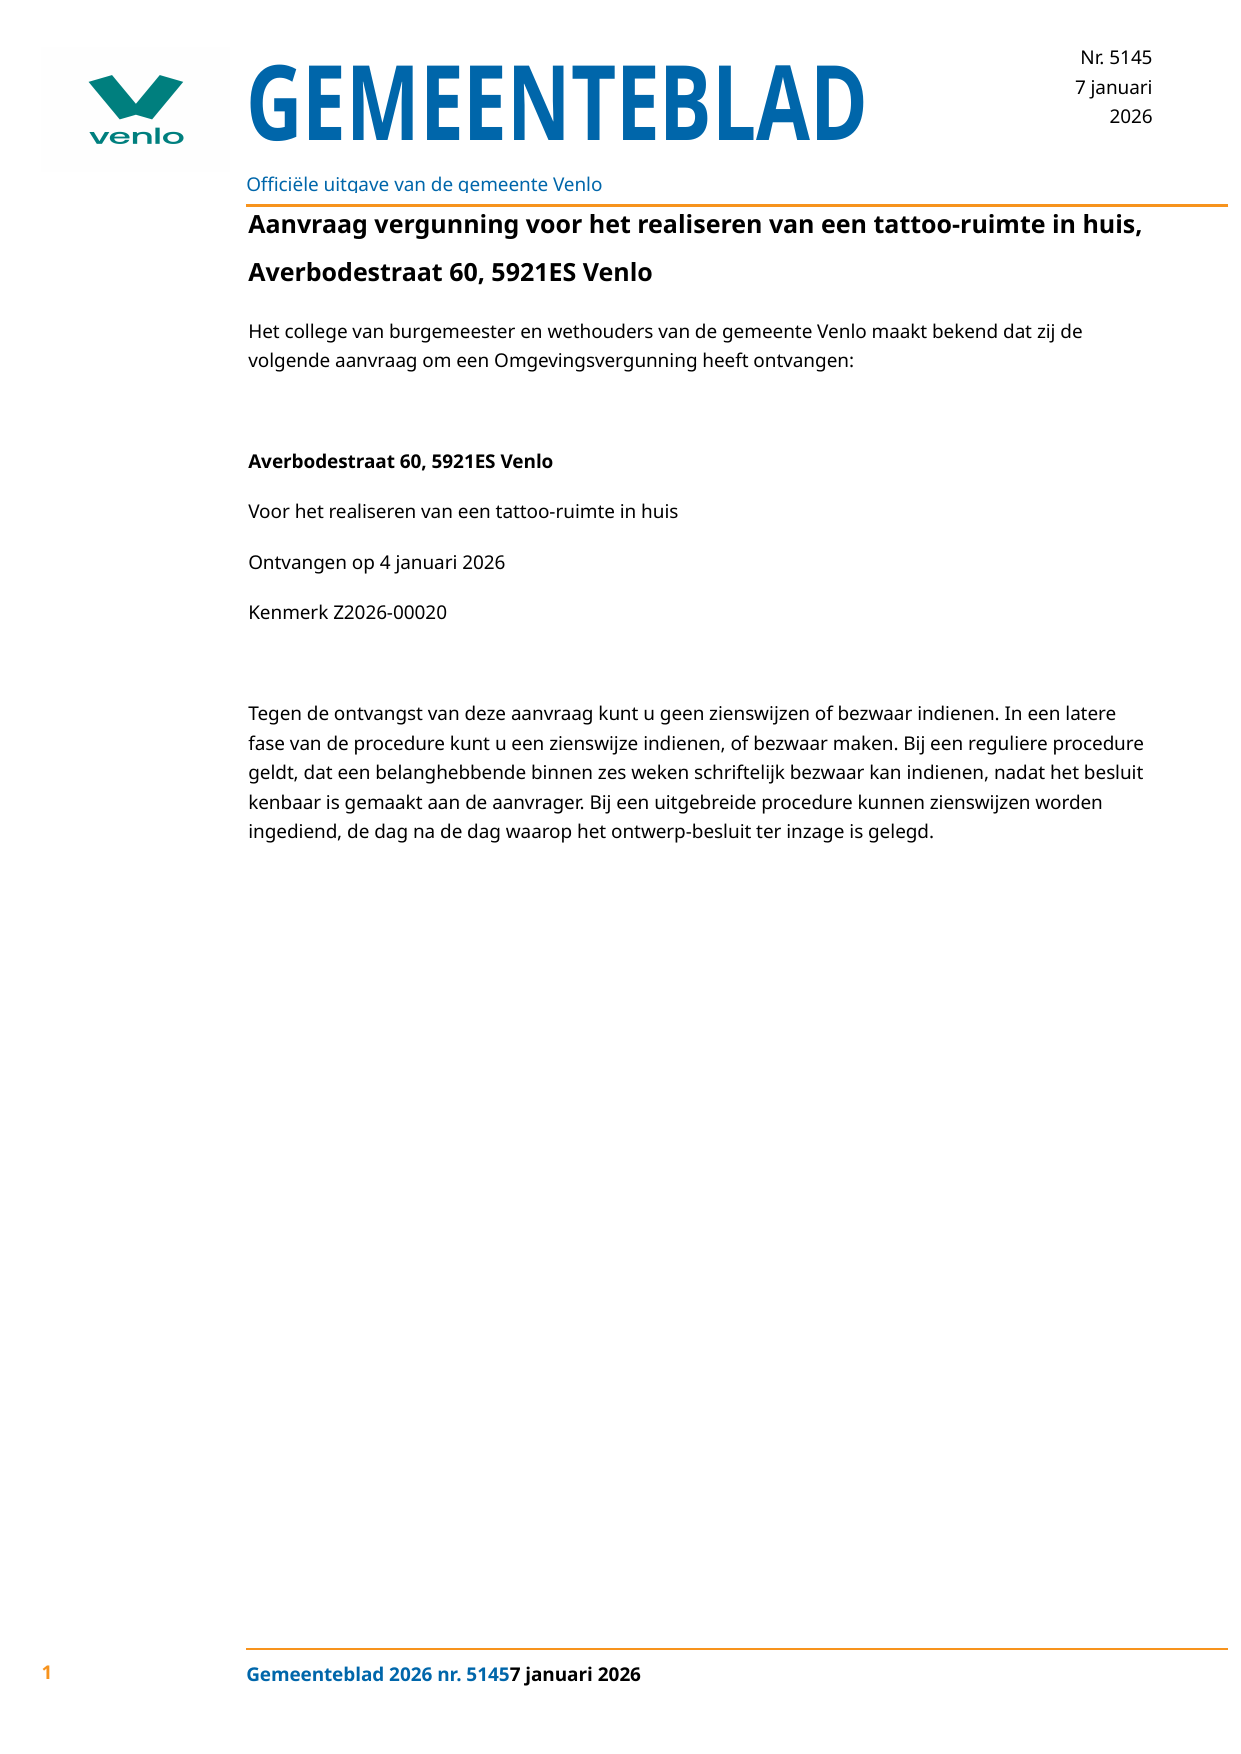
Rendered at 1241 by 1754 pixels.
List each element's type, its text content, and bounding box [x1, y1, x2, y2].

text Averbodestraat 60, 5921ES Venlo [248, 448, 1152, 474]
text Ontvangen op 4 januari 2026 [248, 549, 1152, 575]
text Voor het realiseren van een tattoo-ruimte in huis [248, 499, 1152, 524]
picture [41, 47, 231, 172]
text Kenmerk Z2026-00020 [248, 599, 1152, 625]
text Aanvraag vergunning voor het realiseren van een tattoo-ruimte in huis, Averbodestraat 60, 5921ES Venlo [248, 207, 1152, 288]
text Tegen de ontvangst van deze aanvraag kunt u geen zienswijzen of bezwaar indienen. In een latere fase van de procedure kunt u een zienswijze indienen, of bezwaar maken. Bij een reguliere procedure geldt, dat een belanghebbende binnen zes weken schriftelijk bezwaar kan indienen, nadat het besluit kenbaar is gemaakt aan de aanvrager. Bij een uitgebreide procedure kunnen zienswijzen worden ingediend, de dag na de dag waarop het ontwerp-besluit ter inzage is gelegd. [248, 700, 1152, 844]
text Het college van burgemeester en wethouders van de gemeente Venlo maakt bekend dat zij de volgende aanvraag om een Omgevingsvergunning heeft ontvangen: [248, 318, 1152, 373]
